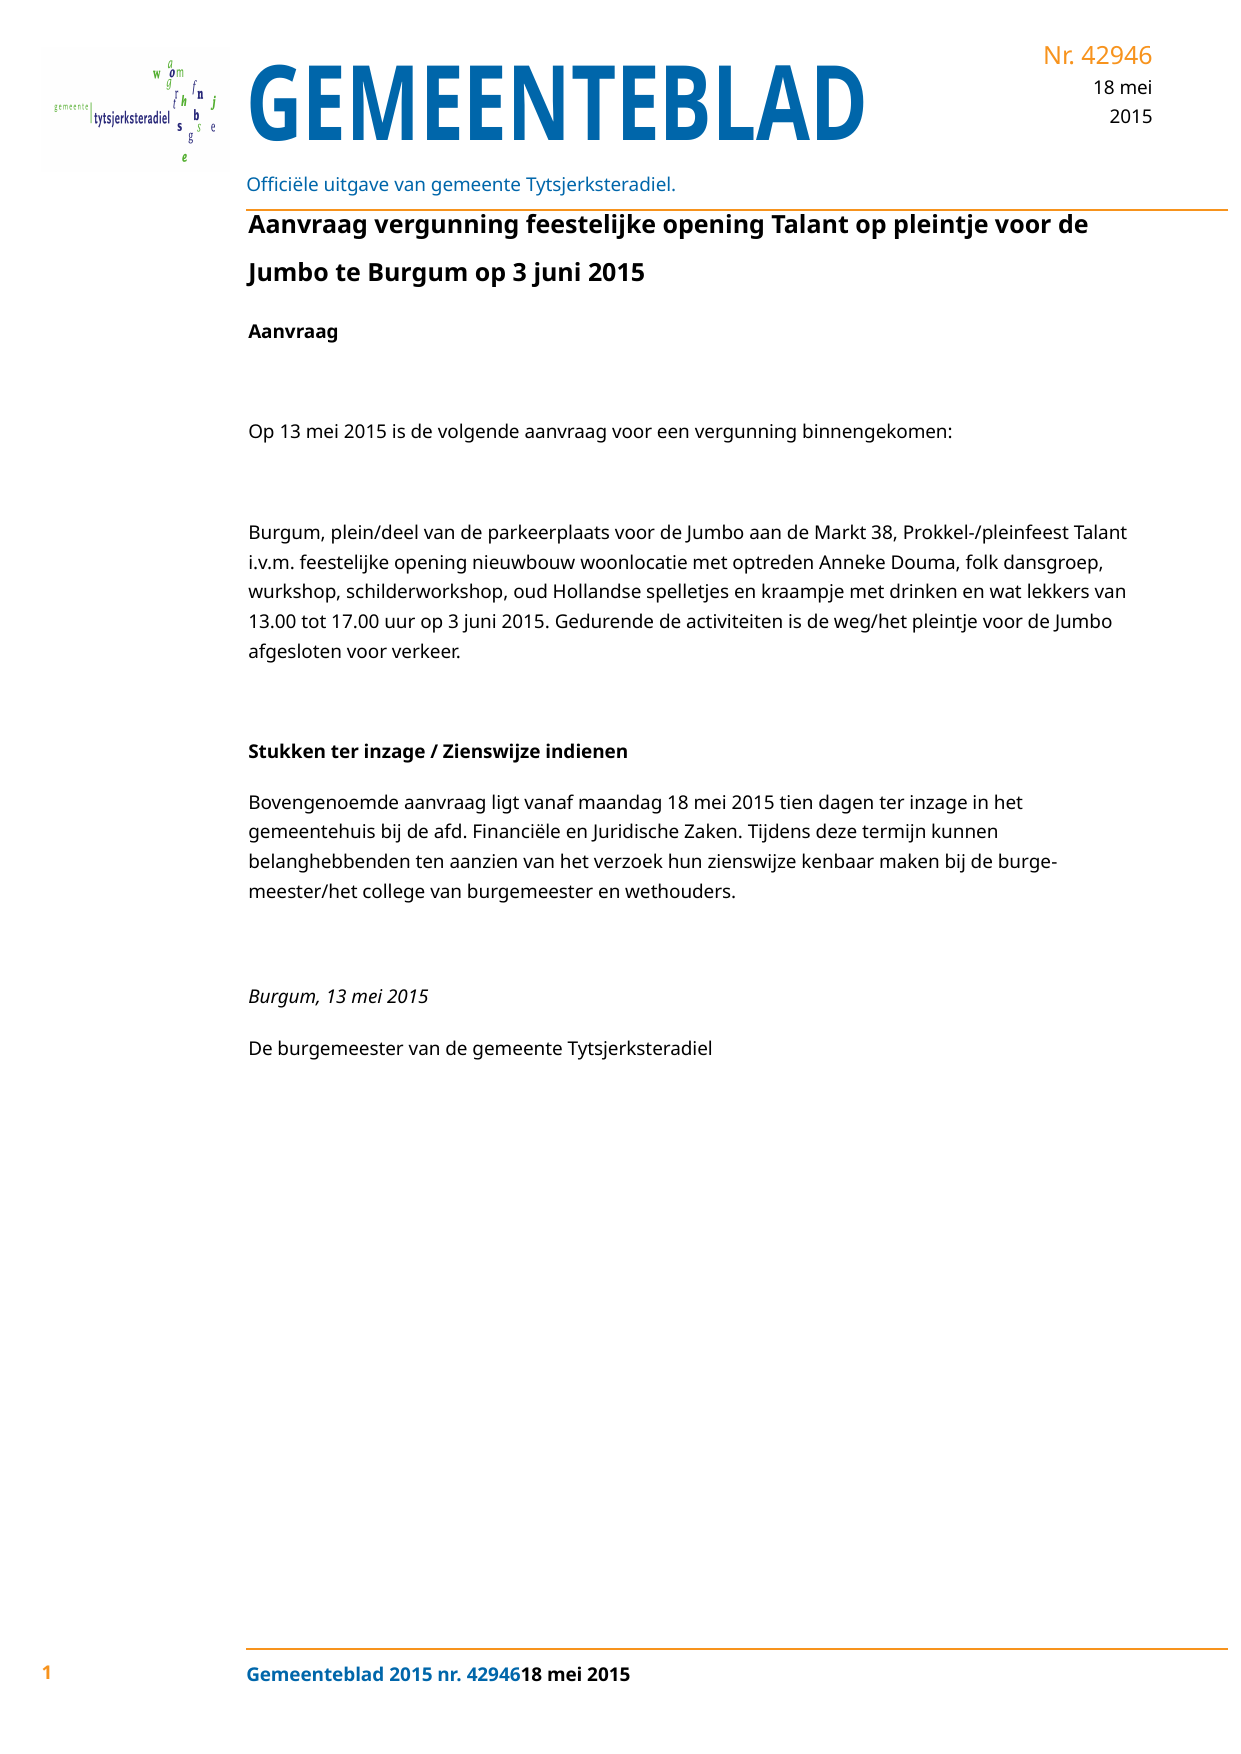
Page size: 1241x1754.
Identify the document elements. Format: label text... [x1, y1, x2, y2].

text Burgum, plein/deel van de parkeerplaats voor de Jumbo aan de Markt 38, Prokkel-/pleinfeest Talant i.v.m. feestelijke opening nieuwbouw woonlocatie met optreden Anneke Douma, folk dansgroep, wurkshop, schilderworkshop, oud Hollandse spelletjes en kraampje met drinken en wat lekkers van 13.00 tot 17.00 uur op 3 juni 2015. Gedurende de activiteiten is de weg/het pleintje voor de Jumbo afgesloten voor verkeer. [248, 519, 1152, 664]
text De burgemeester van de gemeente Tytsjerksteradiel [248, 1035, 1152, 1061]
text Op 13 mei 2015 is de volgende aanvraag voor een vergunning binnengekomen: [248, 419, 1152, 444]
text Bovengenoemde aanvraag ligt vanaf maandag 18 mei 2015 tien dagen ter inzage in het gemeentehuis bij de afd. Financiële en Juridische Zaken. Tijdens deze termijn kunnen belanghebbenden ten aanzien van het verzoek hun zienswijze kenbaar maken bij de burge­meester/het college van burgemeester en wethouders. [248, 789, 1152, 904]
text Burgum, 13 mei 2015 [248, 984, 1152, 1009]
text Aanvraag vergunning feestelijke opening Talant op pleintje voor de Jumbo te Burgum op 3 juni 2015 [248, 211, 1152, 288]
picture [41, 47, 231, 172]
text Aanvraag [248, 318, 1152, 344]
text Stukken ter inzage / Zienswijze indienen [248, 739, 1152, 764]
